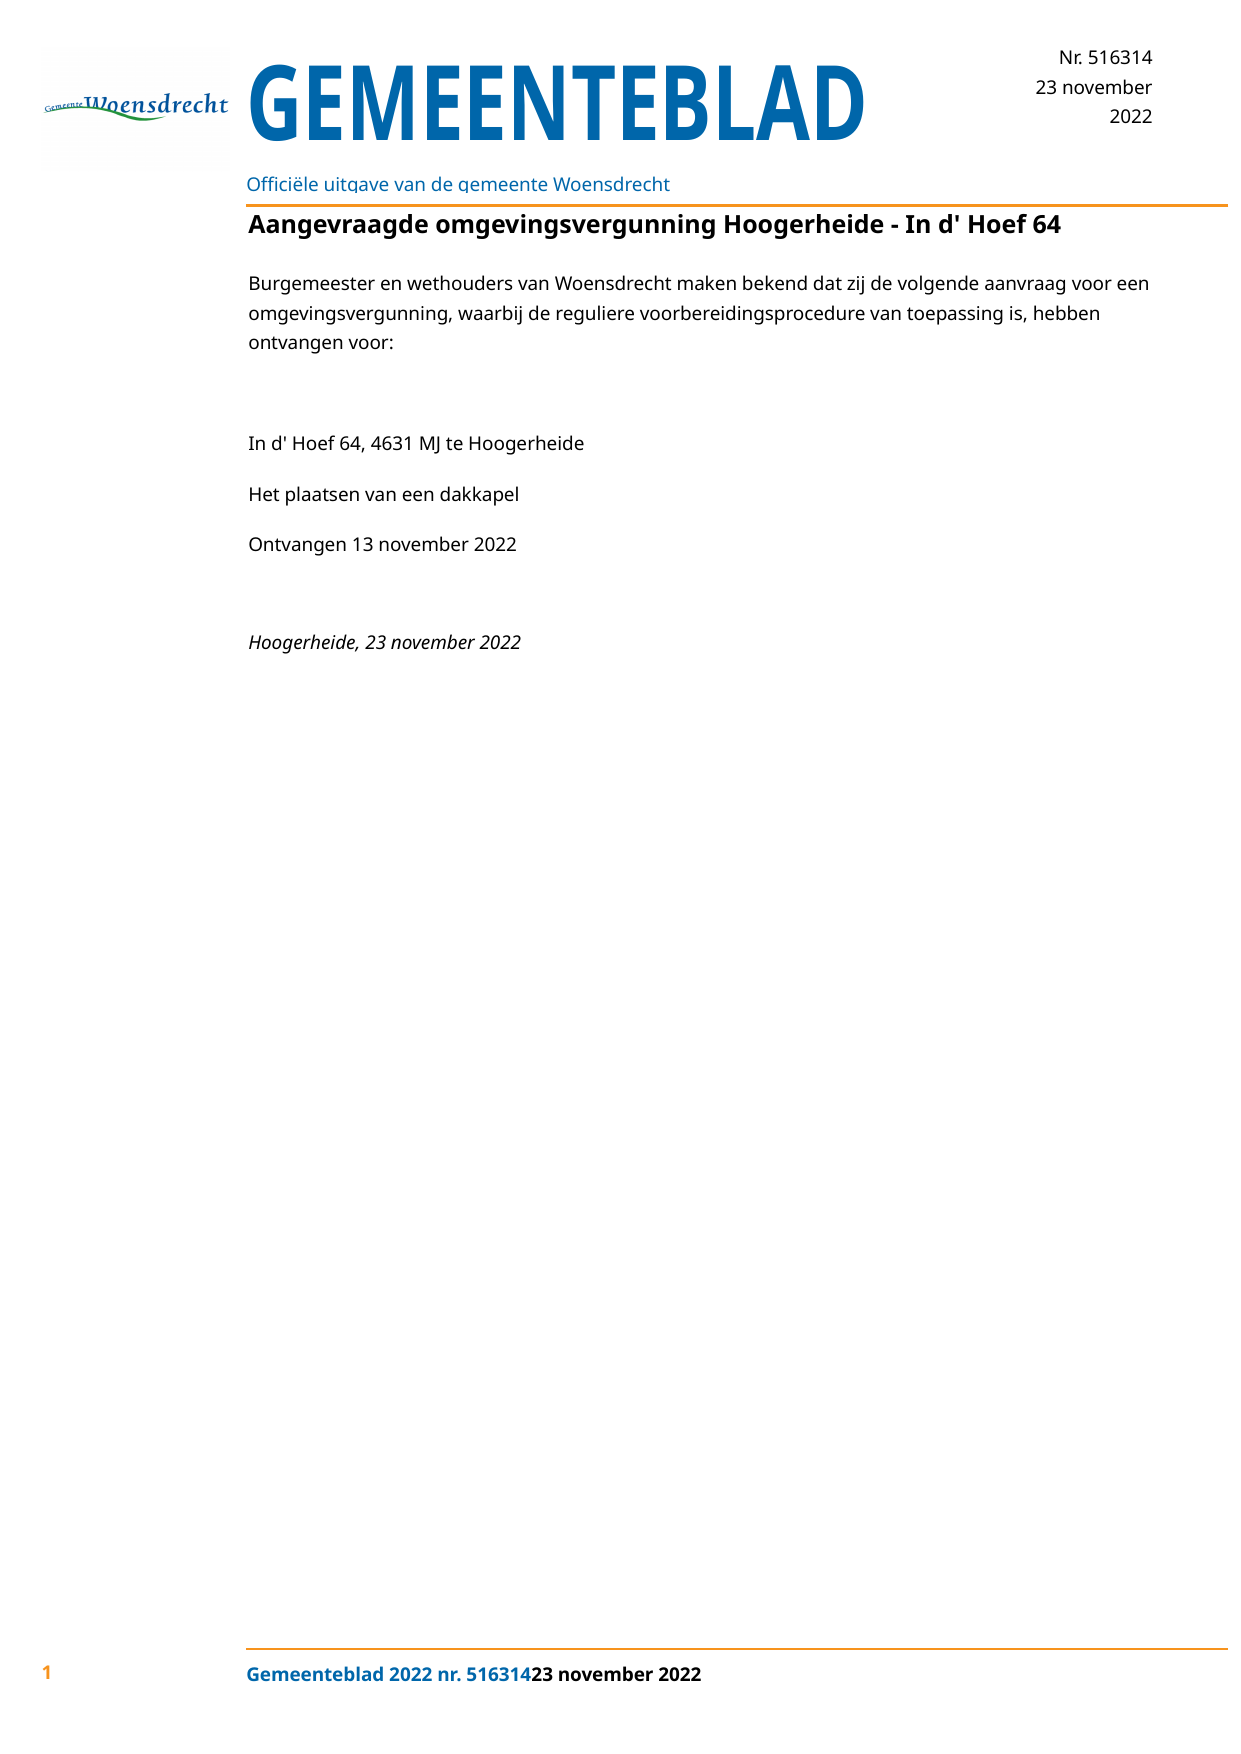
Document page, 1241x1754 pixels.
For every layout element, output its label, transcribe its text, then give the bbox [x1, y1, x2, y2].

text Ontvangen 13 november 2022 [248, 531, 1152, 557]
picture [41, 47, 231, 172]
text Aangevraagde omgevingsvergunning Hoogerheide - In d' Hoef 64 [248, 207, 1152, 241]
text Het plaatsen van een dakkapel [248, 481, 1152, 506]
text Burgemeester en wethouders van Woensdrecht maken bekend dat zij de volgende aanvraag voor een omgevingsvergunning, waarbij de reguliere voorbereidingsprocedure van toepassing is, hebben ontvangen voor: [248, 270, 1152, 355]
text Hoogerheide, 23 november 2022 [248, 629, 1152, 655]
text In d' Hoef 64, 4631 MJ te Hoogerheide [248, 430, 1152, 456]
